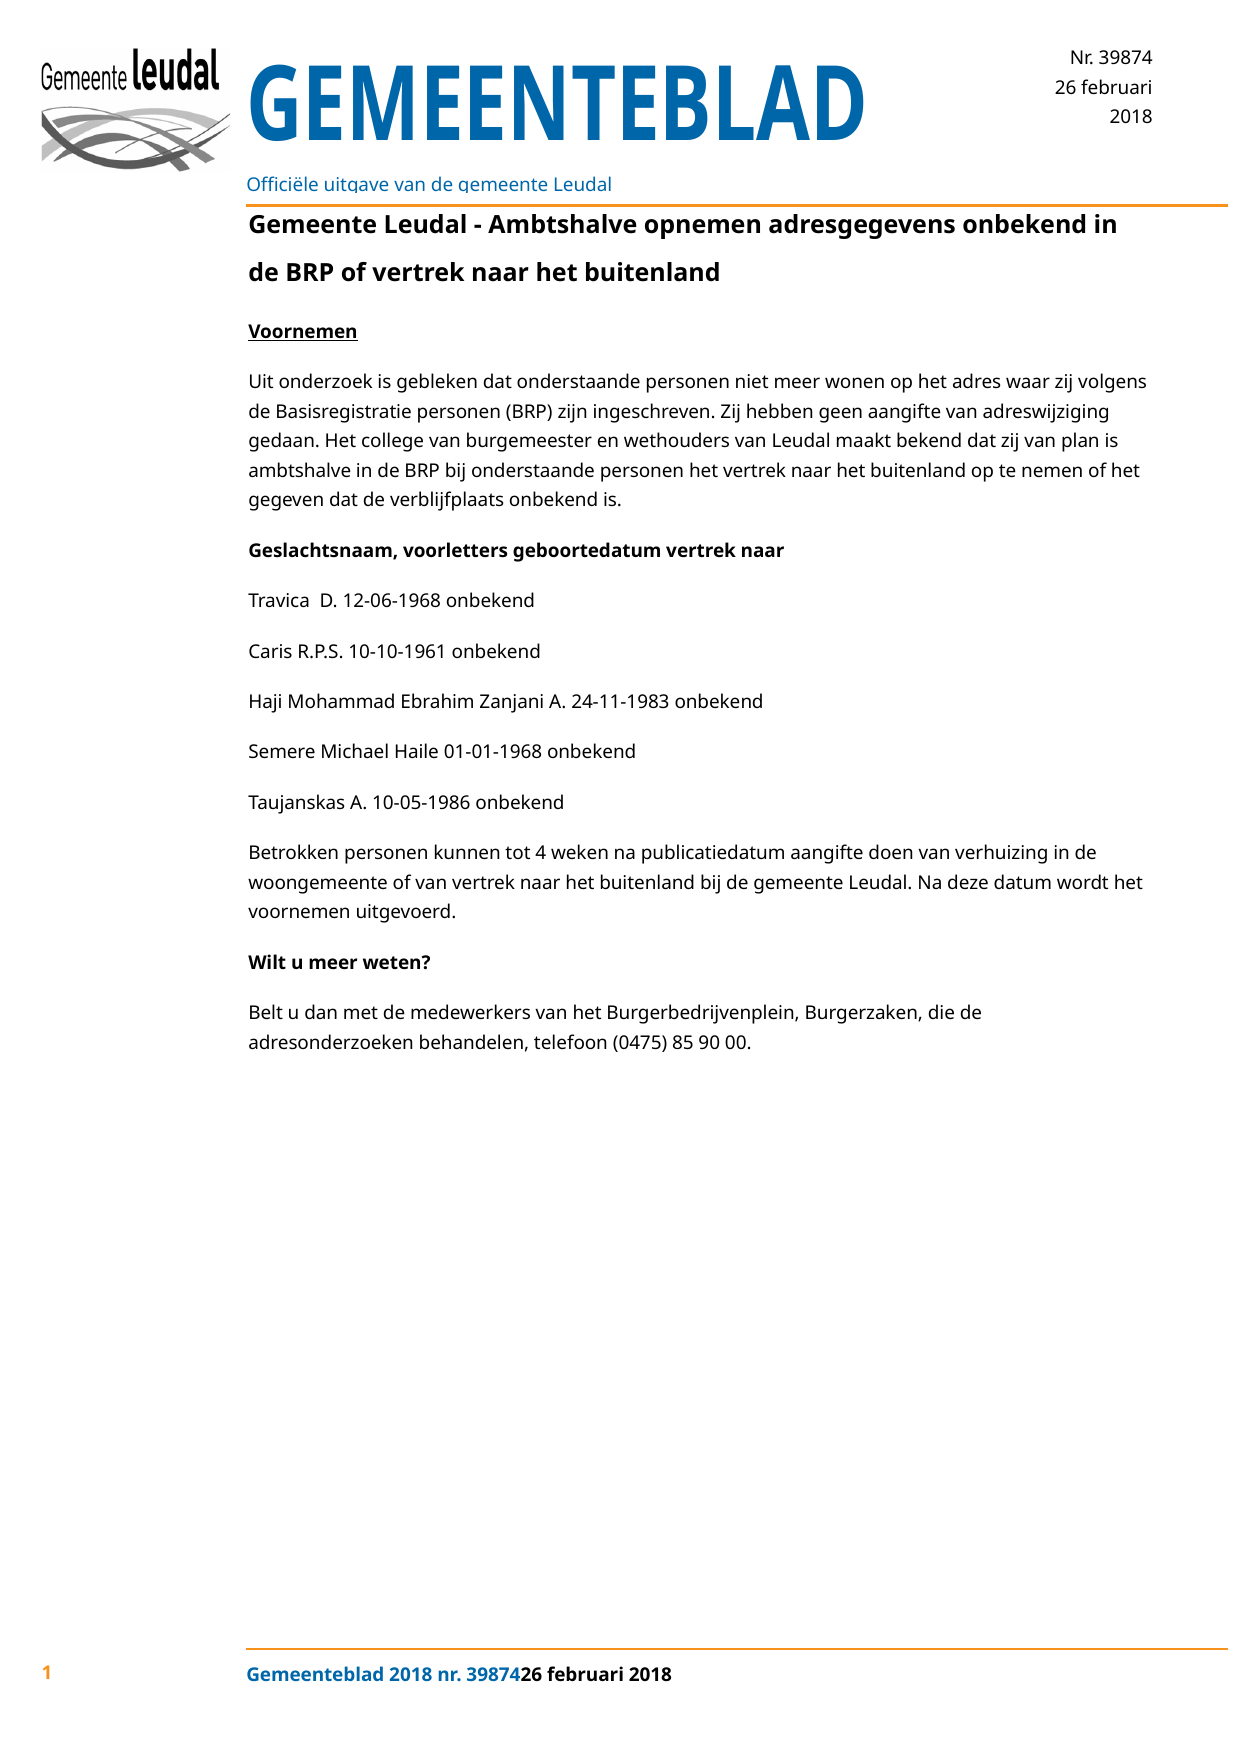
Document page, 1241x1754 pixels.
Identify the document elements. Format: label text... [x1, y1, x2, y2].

text Gemeente Leudal - Ambtshalve opnemen adresgegevens onbekend in de BRP of vertrek naar het buitenland [248, 207, 1152, 288]
text Belt u dan met de medewerkers van het Burgerbedrijvenplein, Burgerzaken, die de adresonderzoeken behandelen, telefoon (0475) 85 90 00. [248, 999, 1152, 1055]
text Uit onderzoek is gebleken dat onderstaande personen niet meer wonen op het adres waar zij volgens de Basisregistratie personen (BRP) zijn ingeschreven. Zij hebben geen aangifte van adreswijziging gedaan. Het college van burgemeester en wethouders van Leudal maakt bekend dat zij van plan is ambtshalve in de BRP bij onderstaande personen het vertrek naar het buitenland op te nemen of het gegeven dat de verblijfplaats onbekend is. [248, 368, 1152, 512]
text Caris R.P.S. 10-10-1961 onbekend [248, 638, 1152, 664]
picture [41, 47, 231, 172]
text Betrokken personen kunnen tot 4 weken na publicatiedatum aangifte doen van verhuizing in de woongemeente of van vertrek naar het buitenland bij de gemeente Leudal. Na deze datum wordt het voornemen uitgevoerd. [248, 839, 1152, 924]
text Wilt u meer weten? [248, 949, 1152, 975]
text Semere Michael Haile 01-01-1968 onbekend [248, 739, 1152, 764]
text Haji Mohammad Ebrahim Zanjani A. 24-11-1983 onbekend [248, 688, 1152, 714]
text Voornemen [248, 318, 1152, 344]
text Travica D. 12-06-1968 onbekend [248, 587, 1152, 613]
text Taujanskas A. 10-05-1986 onbekend [248, 789, 1152, 815]
text Geslachtsnaam, voorletters geboortedatum vertrek naar [248, 537, 1152, 563]
